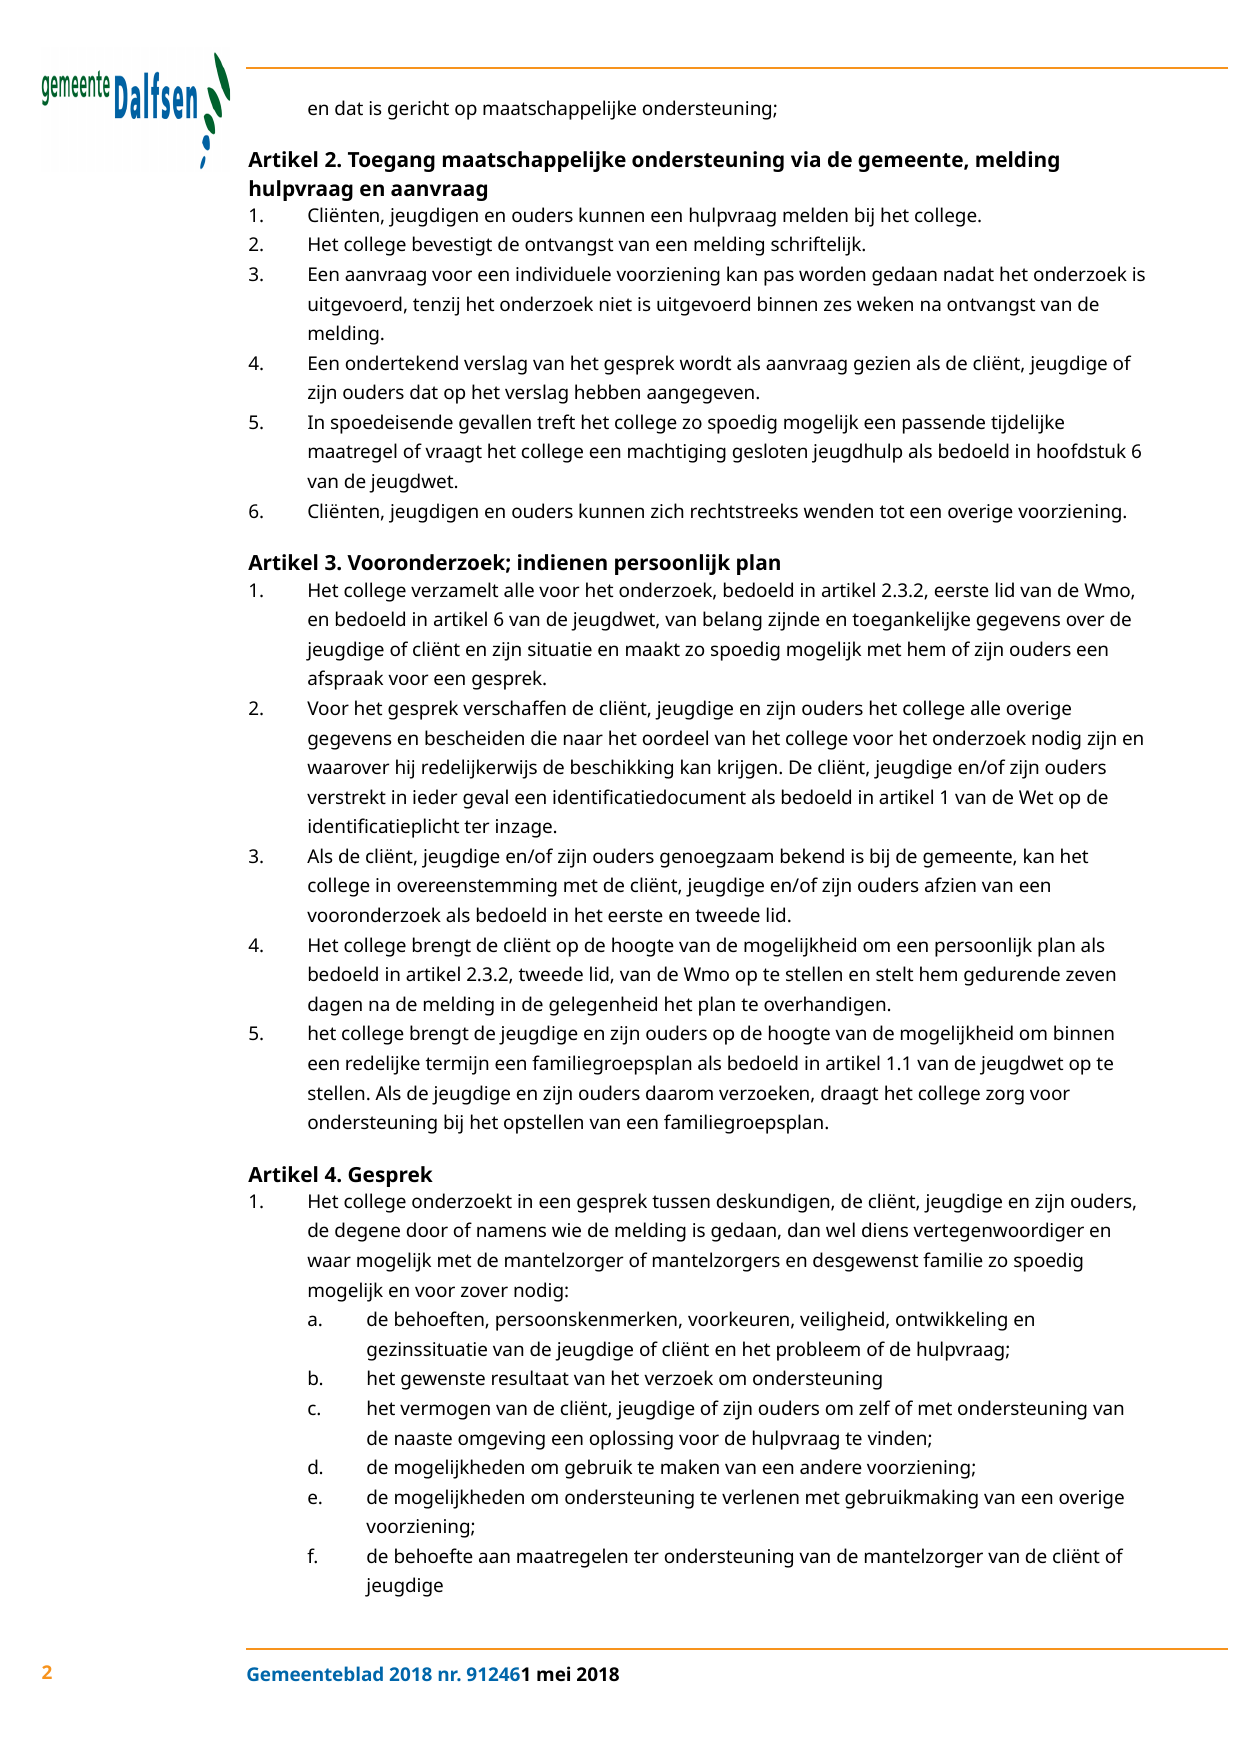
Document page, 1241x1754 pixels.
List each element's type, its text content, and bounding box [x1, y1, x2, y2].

list het gewenste resultaat van het verzoek om ondersteuning [307, 1366, 1152, 1391]
list Een aanvraag voor een individuele voorziening kan pas worden gedaan nadat het onderzoek is uitgevoerd, tenzij het onderzoek niet is uitgevoerd binnen zes weken na ontvangst van de melding. [248, 261, 1152, 346]
list het vermogen van de cliënt, jeugdige of zijn ouders om zelf of met ondersteuning van de naaste omgeving een oplossing voor de hulpvraag te vinden; [307, 1395, 1152, 1451]
list In spoedeisende gevallen treft het college zo spoedig mogelijk een passende tijdelijke maatregel of vraagt het college een machtiging gesloten jeugdhulp als bedoeld in hoofdstuk 6 van de jeugdwet. [248, 409, 1152, 494]
text Artikel 2. Toegang maatschappelijke ondersteuning via de gemeente, melding hulpvraag en aanvraag [248, 145, 1152, 202]
picture [41, 47, 231, 172]
list Cliënten, jeugdigen en ouders kunnen een hulpvraag melden bij het college. [248, 202, 1152, 228]
text Artikel 3. Vooronderzoek; indienen persoonlijk plan [248, 548, 1152, 577]
list de mogelijkheden om ondersteuning te verlenen met gebruikmaking van een overige voorziening; [307, 1484, 1152, 1539]
list Het college brengt de cliënt op de hoogte van de mogelijkheid om een persoonlijk plan als bedoeld in artikel 2.3.2, tweede lid, van de Wmo op te stellen en stelt hem gedurende zeven dagen na de melding in de gelegenheid het plan te overhandigen. [248, 932, 1152, 1017]
list Voor het gesprek verschaffen de cliënt, jeugdige en zijn ouders het college alle overige gegevens en bescheiden die naar het oordeel van het college voor het onderzoek nodig zijn en waarover hij redelijkerwijs de beschikking kan krijgen. De cliënt, jeugdige en/of zijn ouders verstrekt in ieder geval een identificatiedocument als bedoeld in artikel 1 van de Wet op de identificatieplicht ter inzage. [248, 695, 1152, 839]
list de behoefte aan maatregelen ter ondersteuning van de mantelzorger van de cliënt of jeugdige [307, 1543, 1152, 1598]
list Cliënten, jeugdigen en ouders kunnen zich rechtstreeks wenden tot een overige voorziening. [248, 498, 1152, 524]
text Artikel 4. Gesprek [248, 1160, 1152, 1188]
list Een ondertekend verslag van het gesprek wordt als aanvraag gezien als de cliënt, jeugdige of zijn ouders dat op het verslag hebben aangegeven. [248, 350, 1152, 405]
list Het college bevestigt de ontvangst van een melding schriftelijk. [248, 232, 1152, 257]
list Het college onderzoekt in een gesprek tussen deskundigen, de cliënt, jeugdige en zijn ouders, de degene door of namens wie de melding is gedaan, dan wel diens vertegenwoordiger en waar mogelijk met de mantelzorger of mantelzorgers en desgewenst familie zo spoedig mogelijk en voor zover nodig: [248, 1188, 1152, 1303]
list de mogelijkheden om gebruik te maken van een andere voorziening; [307, 1454, 1152, 1480]
list Als de cliënt, jeugdige en/of zijn ouders genoegzaam bekend is bij de gemeente, kan het college in overeenstemming met de cliënt, jeugdige en/of zijn ouders afzien van een vooronderzoek als bedoeld in het eerste en tweede lid. [248, 843, 1152, 928]
list de behoeften, persoonskenmerken, voorkeuren, veiligheid, ontwikkeling en gezinssituatie van de jeugdige of cliënt en het probleem of de hulpvraag; [307, 1306, 1152, 1362]
list Het college verzamelt alle voor het onderzoek, bedoeld in artikel 2.3.2, eerste lid van de Wmo, en bedoeld in artikel 6 van de jeugdwet, van belang zijnde en toegankelijke gegevens over de jeugdige of cliënt en zijn situatie en maakt zo spoedig mogelijk met hem of zijn ouders een afspraak voor een gesprek. [248, 577, 1152, 691]
list het college brengt de jeugdige en zijn ouders op de hoogte van de mogelijkheid om binnen een redelijke termijn een familiegroepsplan als bedoeld in artikel 1.1 van de jeugdwet op te stellen. Als de jeugdige en zijn ouders daarom verzoeken, draagt het college zorg voor ondersteuning bij het opstellen van een familiegroepsplan. [248, 1021, 1152, 1135]
list en dat is gericht op maatschappelijke ondersteuning; [248, 95, 1152, 121]
